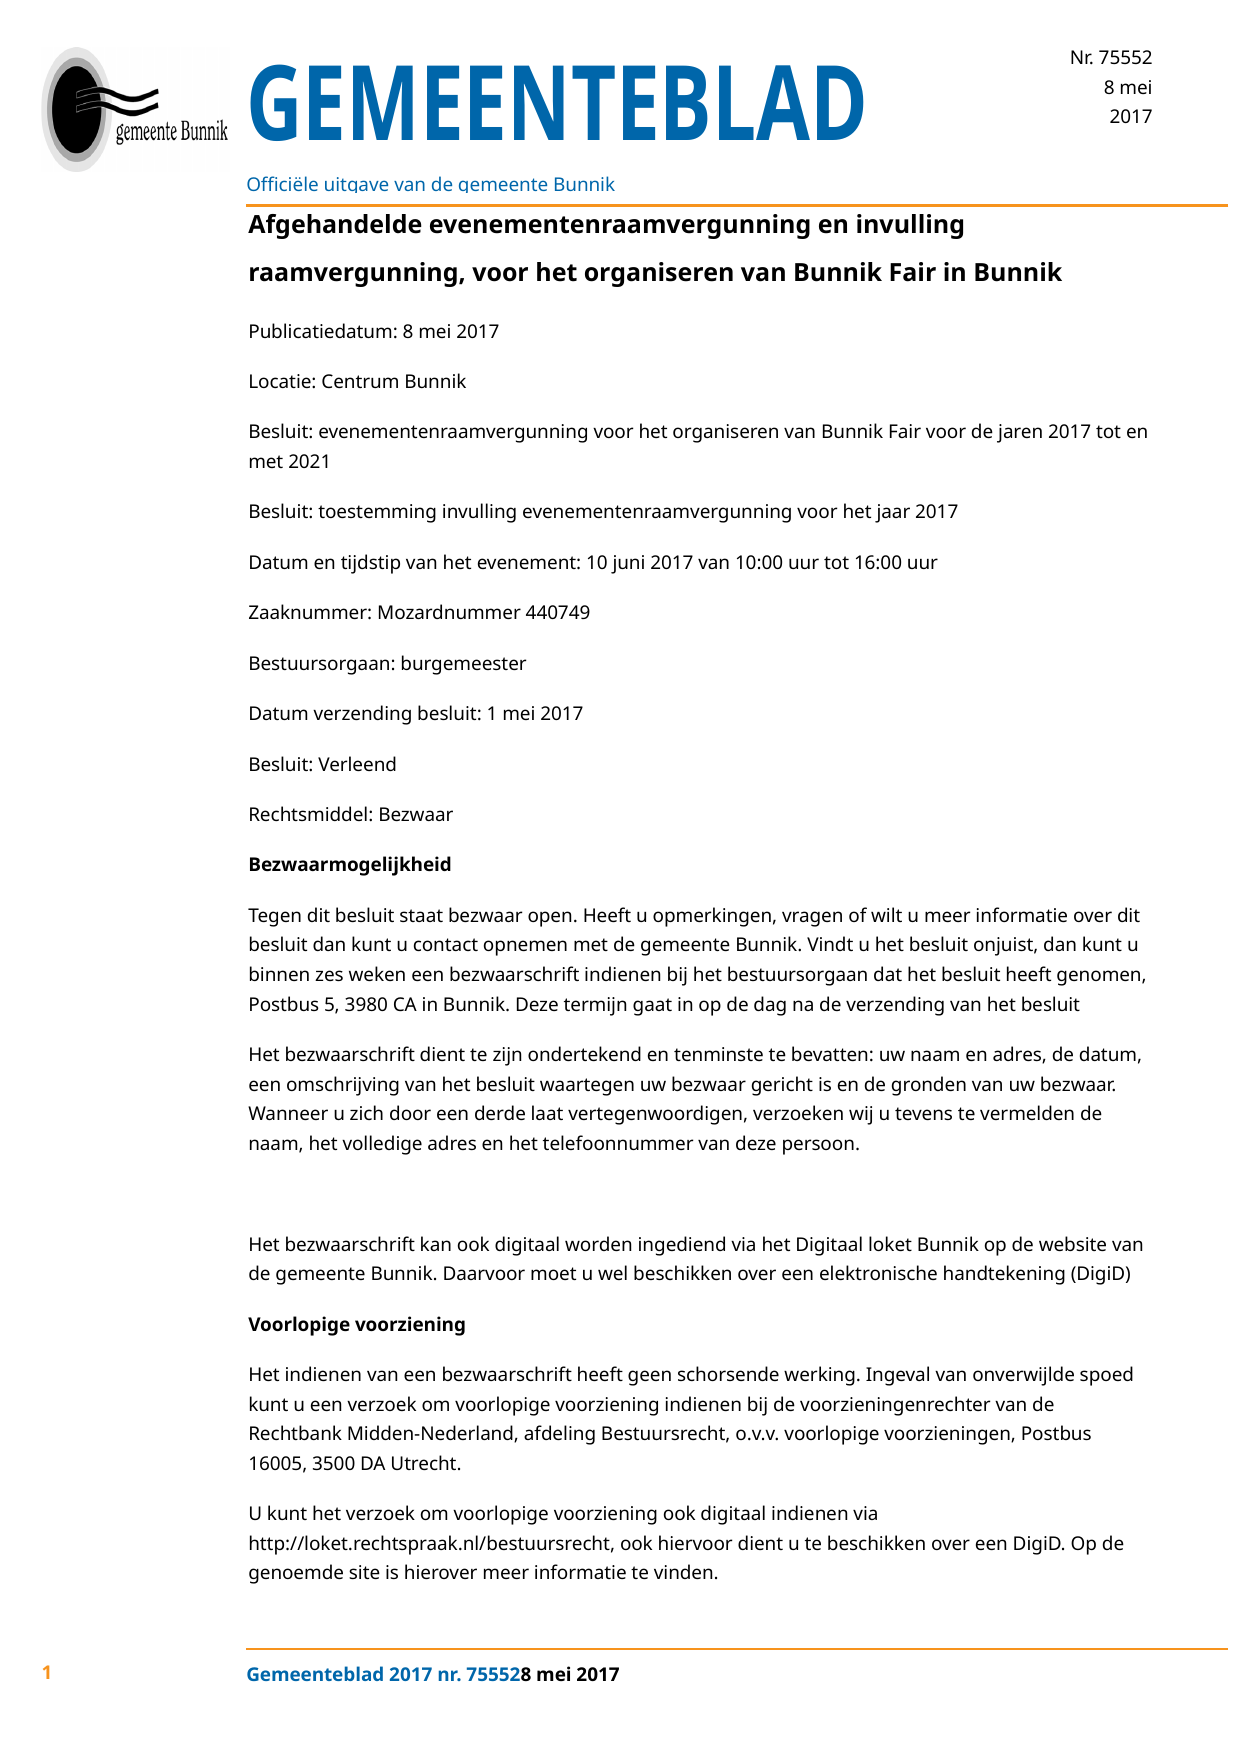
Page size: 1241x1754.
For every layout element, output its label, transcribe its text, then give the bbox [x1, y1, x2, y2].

text Voorlopige voorziening [248, 1311, 1152, 1337]
text Bezwaarmogelijkheid [248, 852, 1152, 877]
text Datum en tijdstip van het evenement: 10 juni 2017 van 10:00 uur tot 16:00 uur [248, 549, 1152, 575]
text Tegen dit besluit staat bezwaar open. Heeft u opmerkingen, vragen of wilt u meer informatie over dit besluit dan kunt u contact opnemen met de gemeente Bunnik. Vindt u het besluit onjuist, dan kunt u binnen zes weken een bezwaarschrift indienen bij het bestuursorgaan dat het besluit heeft genomen, Postbus 5, 3980 CA in Bunnik. Deze termijn gaat in op de dag na de verzending van het besluit [248, 902, 1152, 1017]
text Rechtsmiddel: Bezwaar [248, 801, 1152, 827]
text Besluit: toestemming invulling evenementenraamvergunning voor het jaar 2017 [248, 499, 1152, 524]
text Zaaknummer: Mozardnummer 440749 [248, 599, 1152, 625]
text Het bezwaarschrift kan ook digitaal worden ingediend via het Digitaal loket Bunnik op de website van de gemeente Bunnik. Daarvoor moet u wel beschikken over een elektronische handtekening (DigiD) [248, 1231, 1152, 1286]
text Datum verzending besluit: 1 mei 2017 [248, 700, 1152, 726]
text Bestuursorgaan: burgemeester [248, 650, 1152, 676]
text U kunt het verzoek om voorlopige voorziening ook digitaal indienen via http://loket.rechtspraak.nl/bestuursrecht, ook hiervoor dient u te beschikken over een DigiD. Op de genoemde site is hierover meer informatie te vinden. [248, 1500, 1152, 1585]
text Locatie: Centrum Bunnik [248, 368, 1152, 394]
text Besluit: evenementenraamvergunning voor het organiseren van Bunnik Fair voor de jaren 2017 tot en met 2021 [248, 419, 1152, 474]
text Het bezwaarschrift dient te zijn ondertekend en tenminste te bevatten: uw naam en adres, de datum, een omschrijving van het besluit waartegen uw bezwaar gericht is en de gronden van uw bezwaar. Wanneer u zich door een derde laat vertegenwoordigen, verzoeken wij u tevens te vermelden de naam, het volledige adres en het telefoonnummer van deze persoon. [248, 1041, 1152, 1156]
picture [41, 47, 231, 172]
text Besluit: Verleend [248, 751, 1152, 777]
text Het indienen van een bezwaarschrift heeft geen schorsende werking. Ingeval van onverwijlde spoed kunt u een verzoek om voorlopige voorziening indienen bij de voorzieningenrechter van de Rechtbank Midden-Nederland, afdeling Bestuursrecht, o.v.v. voorlopige voorzieningen, Postbus 16005, 3500 DA Utrecht. [248, 1361, 1152, 1476]
text Afgehandelde evenementenraamvergunning en invulling raamvergunning, voor het organiseren van Bunnik Fair in Bunnik [248, 207, 1152, 288]
text Publicatiedatum: 8 mei 2017 [248, 318, 1152, 344]
